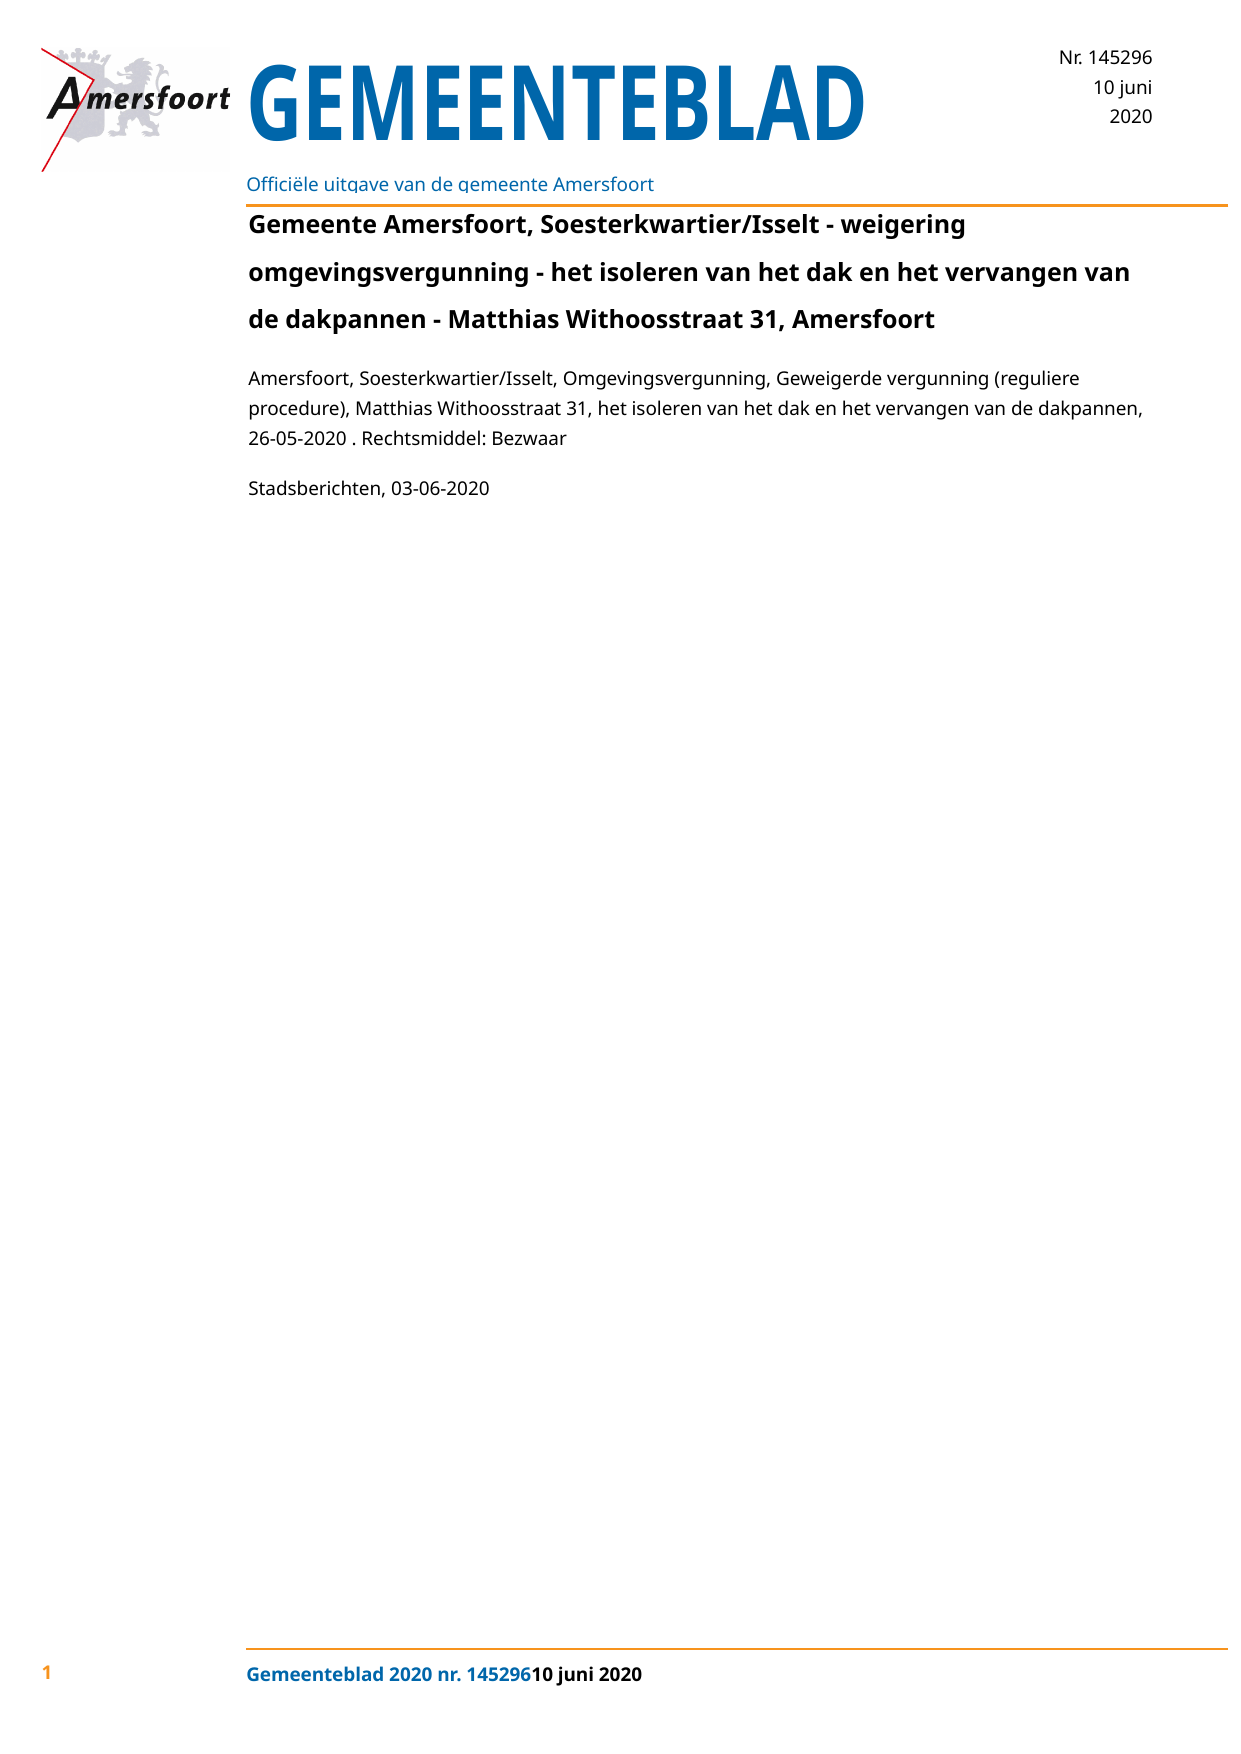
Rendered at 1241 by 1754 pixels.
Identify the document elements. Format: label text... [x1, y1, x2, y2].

text Stadsberichten, 03-06-2020 [248, 475, 1152, 501]
text Amersfoort, Soesterkwartier/Isselt, Omgevingsvergunning, Geweigerde vergunning (reguliere procedure), Matthias Withoosstraat 31, het isoleren van het dak en het vervangen van de dakpannen, 26-05-2020 . Rechtsmiddel: Bezwaar [248, 366, 1152, 450]
picture [41, 47, 231, 172]
text Gemeente Amersfoort, Soesterkwartier/Isselt - weigering omgevingsvergunning - het isoleren van het dak en het vervangen van de dakpannen - Matthias Withoosstraat 31, Amersfoort [248, 207, 1152, 336]
